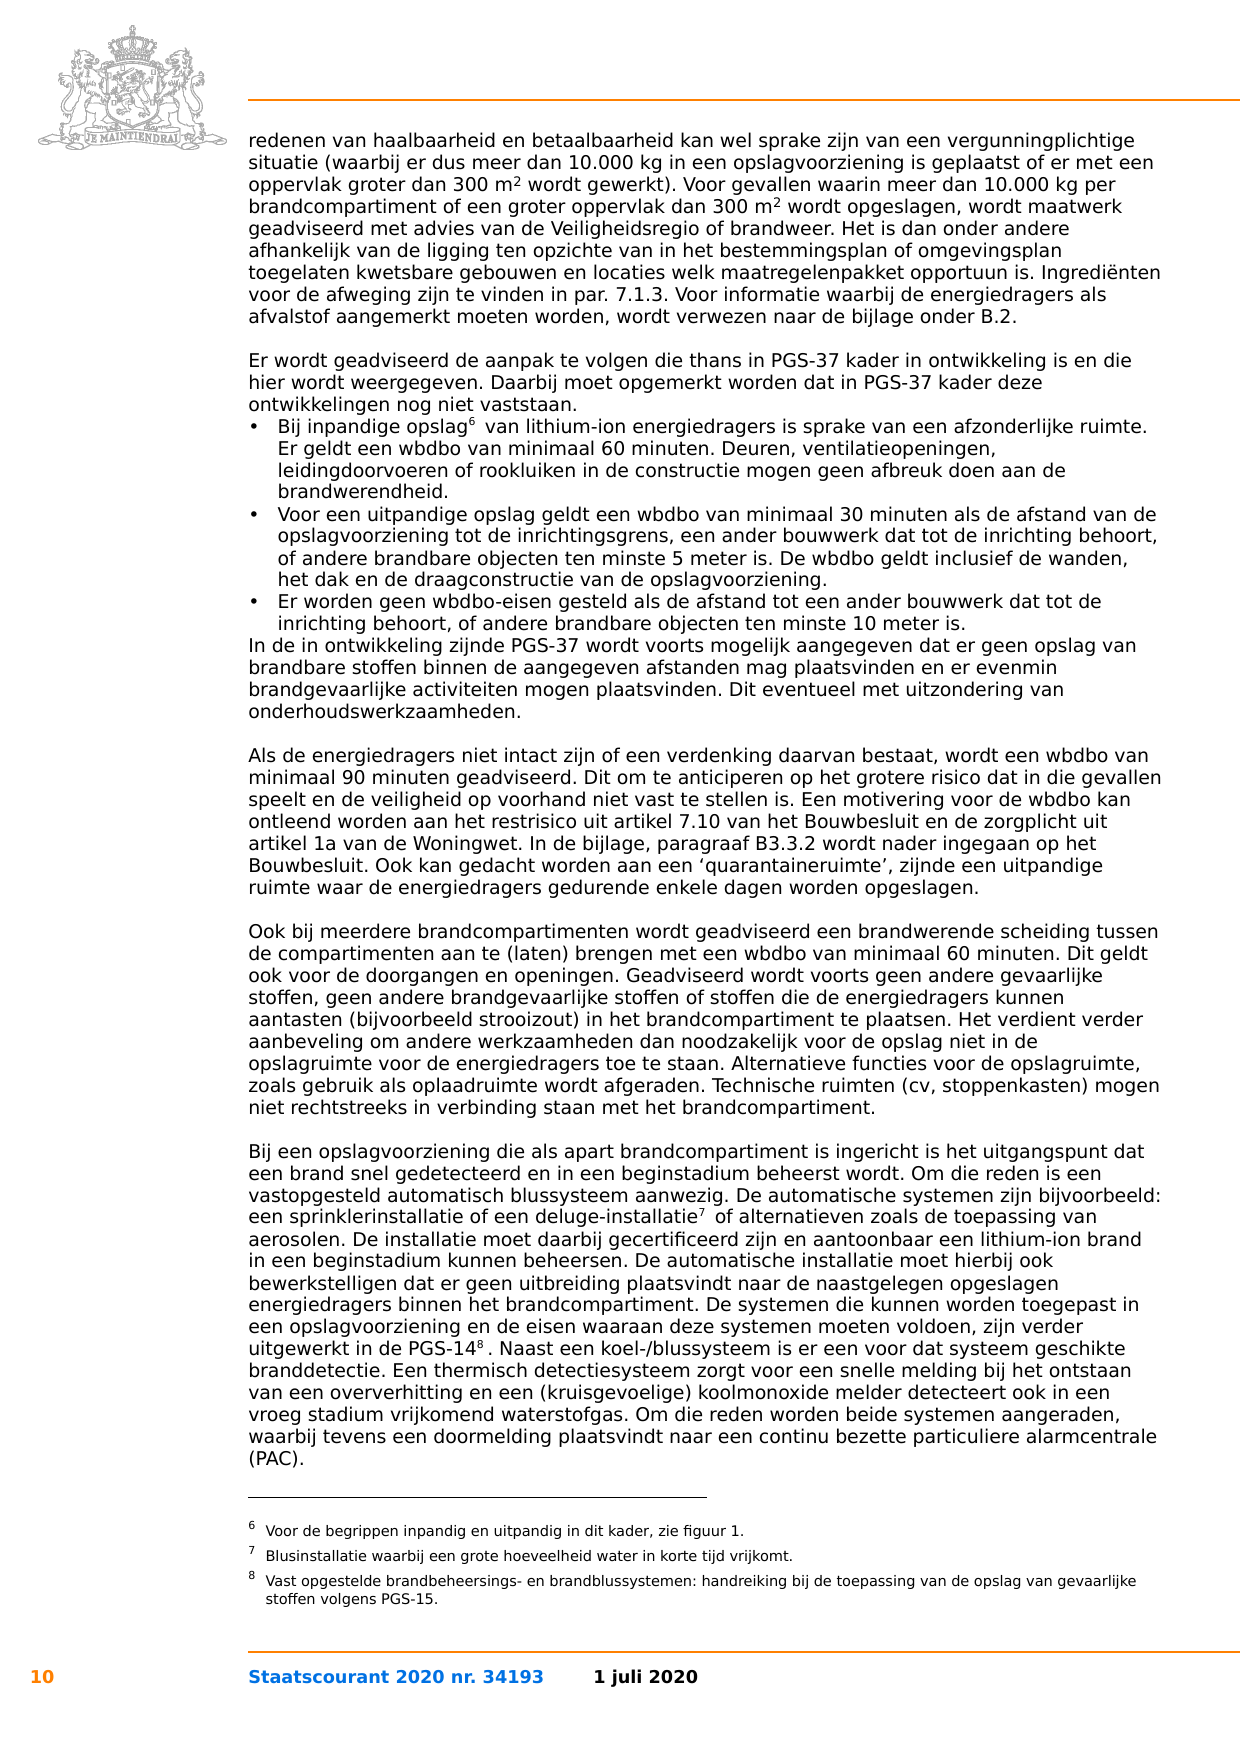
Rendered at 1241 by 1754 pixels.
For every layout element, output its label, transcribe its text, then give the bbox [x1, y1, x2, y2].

text • Er worden geen wbdbo-eisen gesteld als de afstand tot een ander bouwwerk dat tot de inrichting behoort, of andere brandbare objecten ten minste 10 meter is. [248, 591, 1163, 635]
text Bij een opslagvoorziening die als apart brandcompartiment is ingericht is het uitgangspunt dat een brand snel gedetecteerd en in een beginstadium beheerst wordt. Om die reden is een vastopgesteld automatisch blussysteem aanwezig. De automatische systemen zijn bijvoorbeeld: een sprinklerinstallatie of een deluge-installatie of alternatieven zoals de toepassing van aerosolen. De installatie moet daarbij gecertificeerd zijn en aantoonbaar een lithium-ion brand in een beginstadium kunnen beheersen. De automatische installatie moet hierbij ook bewerkstelligen dat er geen uitbreiding plaatsvindt naar de naastgelegen opgeslagen energiedragers binnen het brandcompartiment. De systemen die kunnen worden toegepast in een opslagvoorziening en de eisen waaraan deze systemen moeten voldoen, zijn verder uitgewerkt in de PGS-14. Naast een koel-/blussysteem is er een voor dat systeem geschikte branddetectie. Een thermisch detectiesysteem zorgt voor een snelle melding bij het ontstaan van een oververhitting en een (kruisgevoelige) koolmonoxide melder detecteert ook in een vroeg stadium vrijkomend waterstofgas. Om die reden worden beide systemen aangeraden, waarbij tevens een doormelding plaatsvindt naar een continu bezette particuliere alarmcentrale (PAC). [248, 1141, 1163, 1470]
text Als de energiedragers niet intact zijn of een verdenking daarvan bestaat, wordt een wbdbo van minimaal 90 minuten geadviseerd. Dit om te anticiperen op het grotere risico dat in die gevallen speelt en de veiligheid op voorhand niet vast te stellen is. Een motivering voor de wbdbo kan ontleend worden aan het restrisico uit artikel 7.10 van het Bouwbesluit en de zorgplicht uit artikel 1a van de Woningwet. In de bijlage, paragraaf B3.3.2 wordt nader ingegaan op het Bouwbesluit. Ook kan gedacht worden aan een ‘quarantaineruimte’, zijnde een uitpandige ruimte waar de energiedragers gedurende enkele dagen worden opgeslagen. [248, 745, 1163, 899]
text Vast opgestelde brandbeheersings- en brandblussystemen: handreiking bij de toepassing van de opslag van gevaarlijke stoffen volgens PGS-15. [248, 1569, 1163, 1608]
text Blusinstallatie waarbij een grote hoeveelheid water in korte tijd vrijkomt. [248, 1544, 1163, 1566]
text redenen van haalbaarheid en betaalbaarheid kan wel sprake zijn van een vergunningplichtige situatie (waarbij er dus meer dan 10.000 kg in een opslagvoorziening is geplaatst of er met een oppervlak groter dan 300 m2 wordt gewerkt). Voor gevallen waarin meer dan 10.000 kg per brandcompartiment of een groter oppervlak dan 300 m2 wordt opgeslagen, wordt maatwerk geadviseerd met advies van de Veiligheidsregio of brandweer. Het is dan onder andere afhankelijk van de ligging ten opzichte van in het bestemmingsplan of omgevingsplan toegelaten kwetsbare gebouwen en locaties welk maatregelenpakket opportuun is. Ingrediënten voor de afweging zijn te vinden in par. 7.1.3. Voor informatie waarbij de energiedragers als afvalstof aangemerkt moeten worden, wordt verwezen naar de bijlage onder B.2. [248, 130, 1163, 328]
picture [38, 25, 227, 150]
text In de in ontwikkeling zijnde PGS-37 wordt voorts mogelijk aangegeven dat er geen opslag van brandbare stoffen binnen de aangegeven afstanden mag plaatsvinden en er evenmin brandgevaarlijke activiteiten mogen plaatsvinden. Dit eventueel met uitzondering van onderhoudswerkzaamheden. [248, 635, 1163, 723]
text Voor de begrippen inpandig en uitpandig in dit kader, zie figuur 1. [248, 1519, 1163, 1541]
text • Voor een uitpandige opslag geldt een wbdbo van minimaal 30 minuten als de afstand van de opslagvoorziening tot de inrichtingsgrens, een ander bouwwerk dat tot de inrichting behoort, of andere brandbare objecten ten minste 5 meter is. De wbdbo geldt inclusief de wanden, het dak en de draagconstructie van de opslagvoorziening. [248, 503, 1163, 591]
text Ook bij meerdere brandcompartimenten wordt geadviseerd een brandwerende scheiding tussen de compartimenten aan te (laten) brengen met een wbdbo van minimaal 60 minuten. Dit geldt ook voor de doorgangen en openingen. Geadviseerd wordt voorts geen andere gevaarlijke stoffen, geen andere brandgevaarlijke stoffen of stoffen die de energiedragers kunnen aantasten (bijvoorbeeld strooizout) in het brandcompartiment te plaatsen. Het verdient verder aanbeveling om andere werkzaamheden dan noodzakelijk voor de opslag niet in de opslagruimte voor de energiedragers toe te staan. Alternatieve functies voor de opslagruimte, zoals gebruik als oplaadruimte wordt afgeraden. Technische ruimten (cv, stoppenkasten) mogen niet rechtstreeks in verbinding staan met het brandcompartiment. [248, 921, 1163, 1119]
text Er wordt geadviseerd de aanpak te volgen die thans in PGS-37 kader in ontwikkeling is en die hier wordt weergegeven. Daarbij moet opgemerkt worden dat in PGS-37 kader deze ontwikkelingen nog niet vaststaan. [248, 349, 1163, 416]
text • Bij inpandige opslag van lithium-ion energiedragers is sprake van een afzonderlijke ruimte. Er geldt een wbdbo van minimaal 60 minuten. Deuren, ventilatieopeningen, leidingdoorvoeren of rookluiken in de constructie mogen geen afbreuk doen aan de brandwerendheid. [248, 416, 1163, 503]
